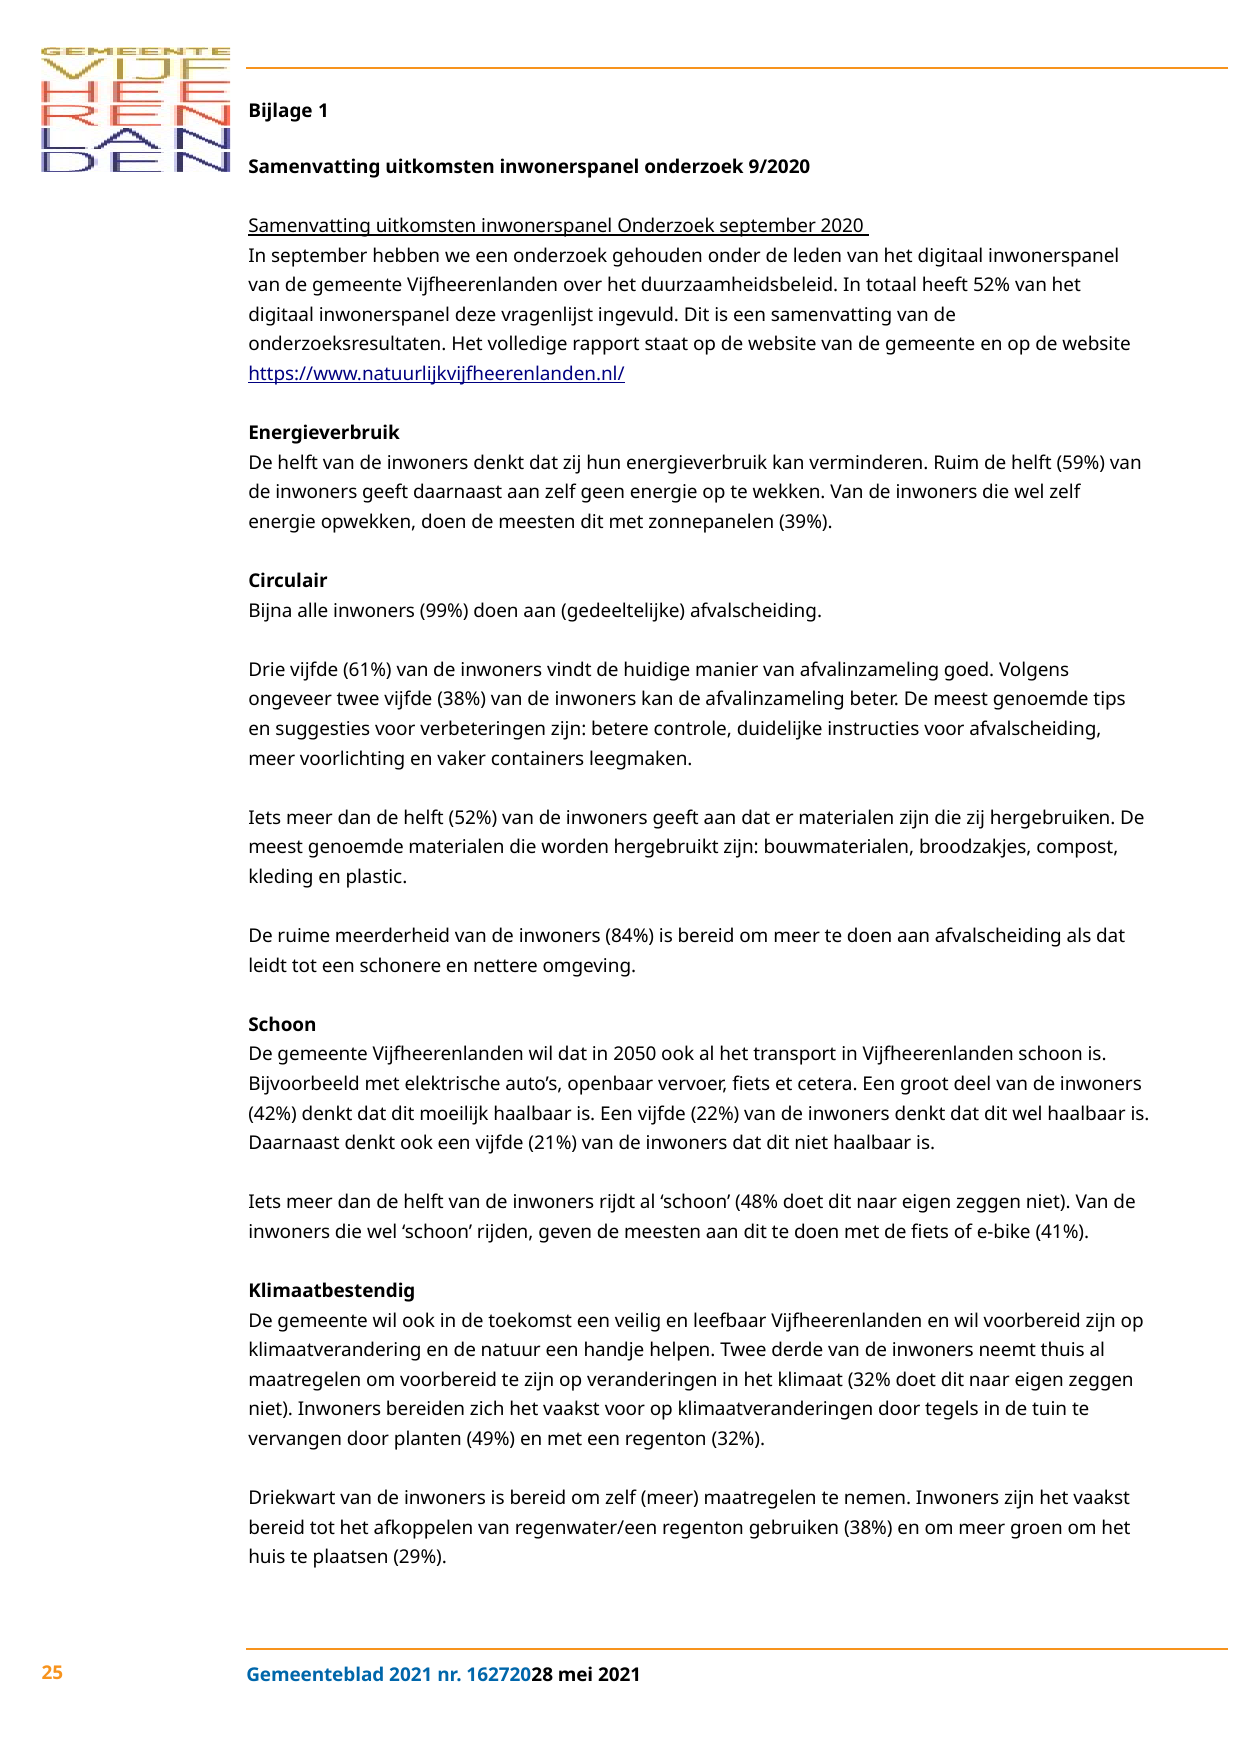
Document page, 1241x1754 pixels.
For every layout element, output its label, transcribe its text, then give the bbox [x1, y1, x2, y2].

text Samenvatting uitkomsten inwonerspanel onderzoek 9/2020 [248, 153, 1152, 179]
table_header Samenvatting uitkomsten inwonerspanel Onderzoek september 2020 In september hebben we een onderzoek gehouden onder de leden van het digitaal inwonerspanel van de gemeente Vijfheerenlanden over het duurzaamheidsbeleid. In totaal heeft 52% van het digitaal inwonerspanel deze vragenlijst ingevuld. Dit is een samenvatting van de onderzoeksresultaten. Het volledige rapport staat op de website van de gemeente en op de website https://www.natuurlijkvijfheerenlanden.nl/ Energieverbruik De helft van de inwoners denkt dat zij hun energieverbruik kan verminderen. Ruim de helft (59%) van de inwoners geeft daarnaast aan zelf geen energie op te wekken. Van de inwoners die wel zelf energie opwekken, doen de meesten dit met zonnepanelen (39%). Circulair Bijna alle inwoners (99%) doen aan (gedeeltelijke) afvalscheiding. Drie vijfde (61%) van de inwoners vindt de huidige manier van afvalinzameling goed. Volgens ongeveer twee vijfde (38%) van de inwoners kan de afvalinzameling beter. De meest genoemde tips en suggesties voor verbeteringen zijn: betere controle, duidelijke instructies voor afvalscheiding, meer voorlichting en vaker containers leegmaken. Iets meer dan de helft (52%) van de inwoners geeft aan dat er materialen zijn die zij hergebruiken. De meest genoemde materialen die worden hergebruikt zijn: bouwmaterialen, broodzakjes, compost, kleding en plastic. De ruime meerderheid van de inwoners (84%) is bereid om meer te doen aan afvalscheiding als dat leidt tot een schonere en nettere omgeving. Schoon De gemeente Vijfheerenlanden wil dat in 2050 ook al het transport in Vijfheerenlanden schoon is. Bijvoorbeeld met elektrische auto’s, openbaar vervoer, fiets et cetera. Een groot deel van de inwoners (42%) denkt dat dit moeilijk haalbaar is. Een vijfde (22%) van de inwoners denkt dat dit wel haalbaar is. Daarnaast denkt ook een vijfde (21%) van de inwoners dat dit niet haalbaar is. Iets meer dan de helft van de inwoners rijdt al ‘schoon’ (48% doet dit naar eigen zeggen niet). Van de inwoners die wel ‘schoon’ rijden, geven de meesten aan dit te doen met de fiets of e-bike (41%). Klimaatbestendig De gemeente wil ook in de toekomst een veilig en leefbaar Vijfheerenlanden en wil voorbereid zijn op klimaatverandering en de natuur een handje helpen. Twee derde van de inwoners neemt thuis al maatregelen om voorbereid te zijn op veranderingen in het klimaat (32% doet dit naar eigen zeggen niet). Inwoners bereiden zich het vaakst voor op klimaatveranderingen door tegels in de tuin te vervangen door planten (49%) en met een regenton (32%). Driekwart van de inwoners is bereid om zelf (meer) maatregelen te nemen. Inwoners zijn het vaakst bereid tot het afkoppelen van regenwater/een regenton gebruiken (38%) en om meer groen om het huis te plaatsen (29%). [248, 212, 1152, 1599]
text Bijlage 1 [248, 95, 1152, 123]
picture [41, 47, 231, 172]
